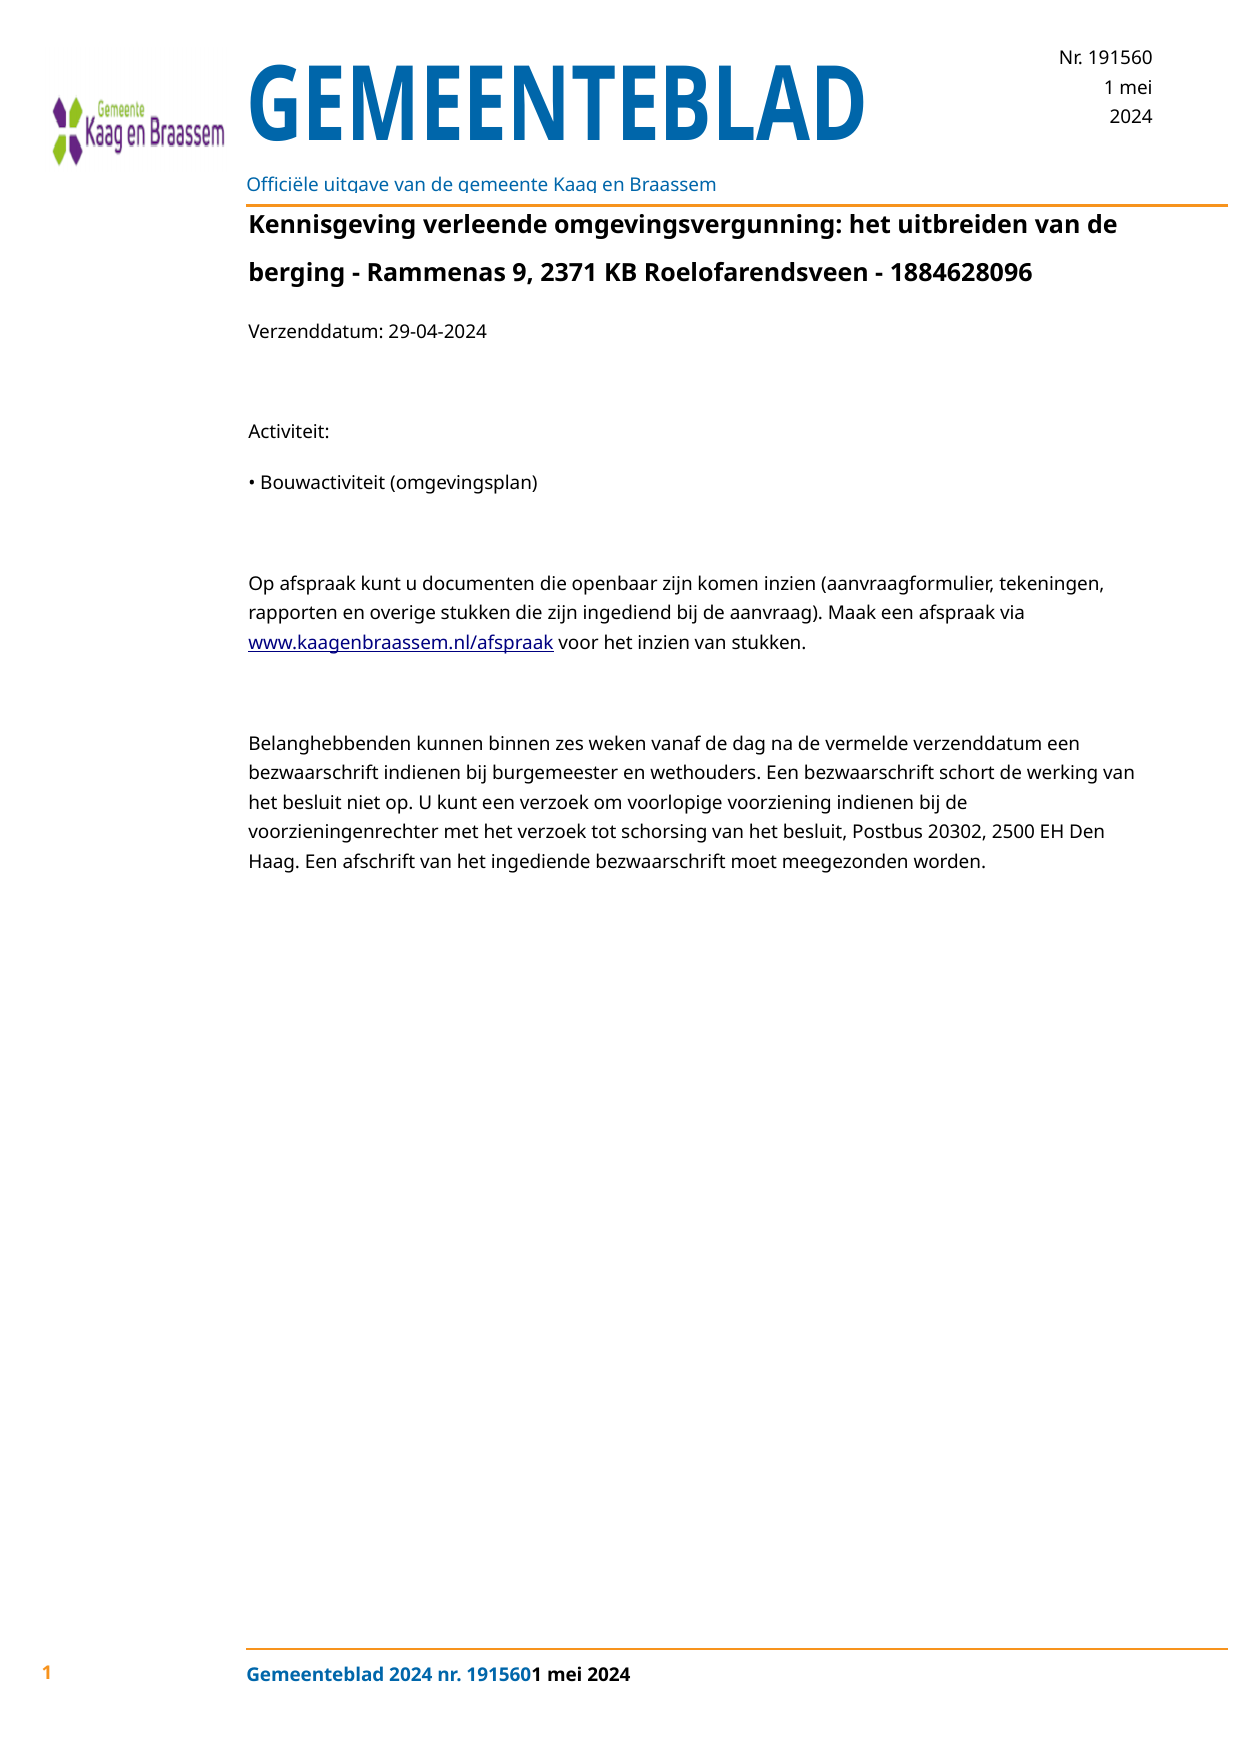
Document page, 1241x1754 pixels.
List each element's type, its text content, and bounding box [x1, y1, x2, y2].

text Activiteit: [248, 419, 1152, 444]
text Verzenddatum: 29-04-2024 [248, 318, 1152, 344]
text Belanghebbenden kunnen binnen zes weken vanaf de dag na de vermelde verzenddatum een bezwaarschrift indienen bij burgemeester en wethouders. Een bezwaarschrift schort de werking van het besluit niet op. U kunt een verzoek om voorlopige voorziening indienen bij de voorzieningenrechter met het verzoek tot schorsing van het besluit, Postbus 20302, 2500 EH Den Haag. Een afschrift van het ingediende bezwaarschrift moet meegezonden worden. [248, 730, 1152, 874]
text Kennisgeving verleende omgevingsvergunning: het uitbreiden van de berging - Rammenas 9, 2371 KB Roelofarendsveen - 1884628096 [248, 207, 1152, 288]
text Op afspraak kunt u documenten die openbaar zijn komen inzien (aanvraagformulier, tekeningen, rapporten en overige stukken die zijn ingediend bij de aanvraag). Maak een afspraak via www.kaagenbraassem.nl/afspraak voor het inzien van stukken. [248, 570, 1152, 655]
text • Bouwactiviteit (omgevingsplan) [248, 469, 1152, 495]
picture [41, 47, 231, 172]
